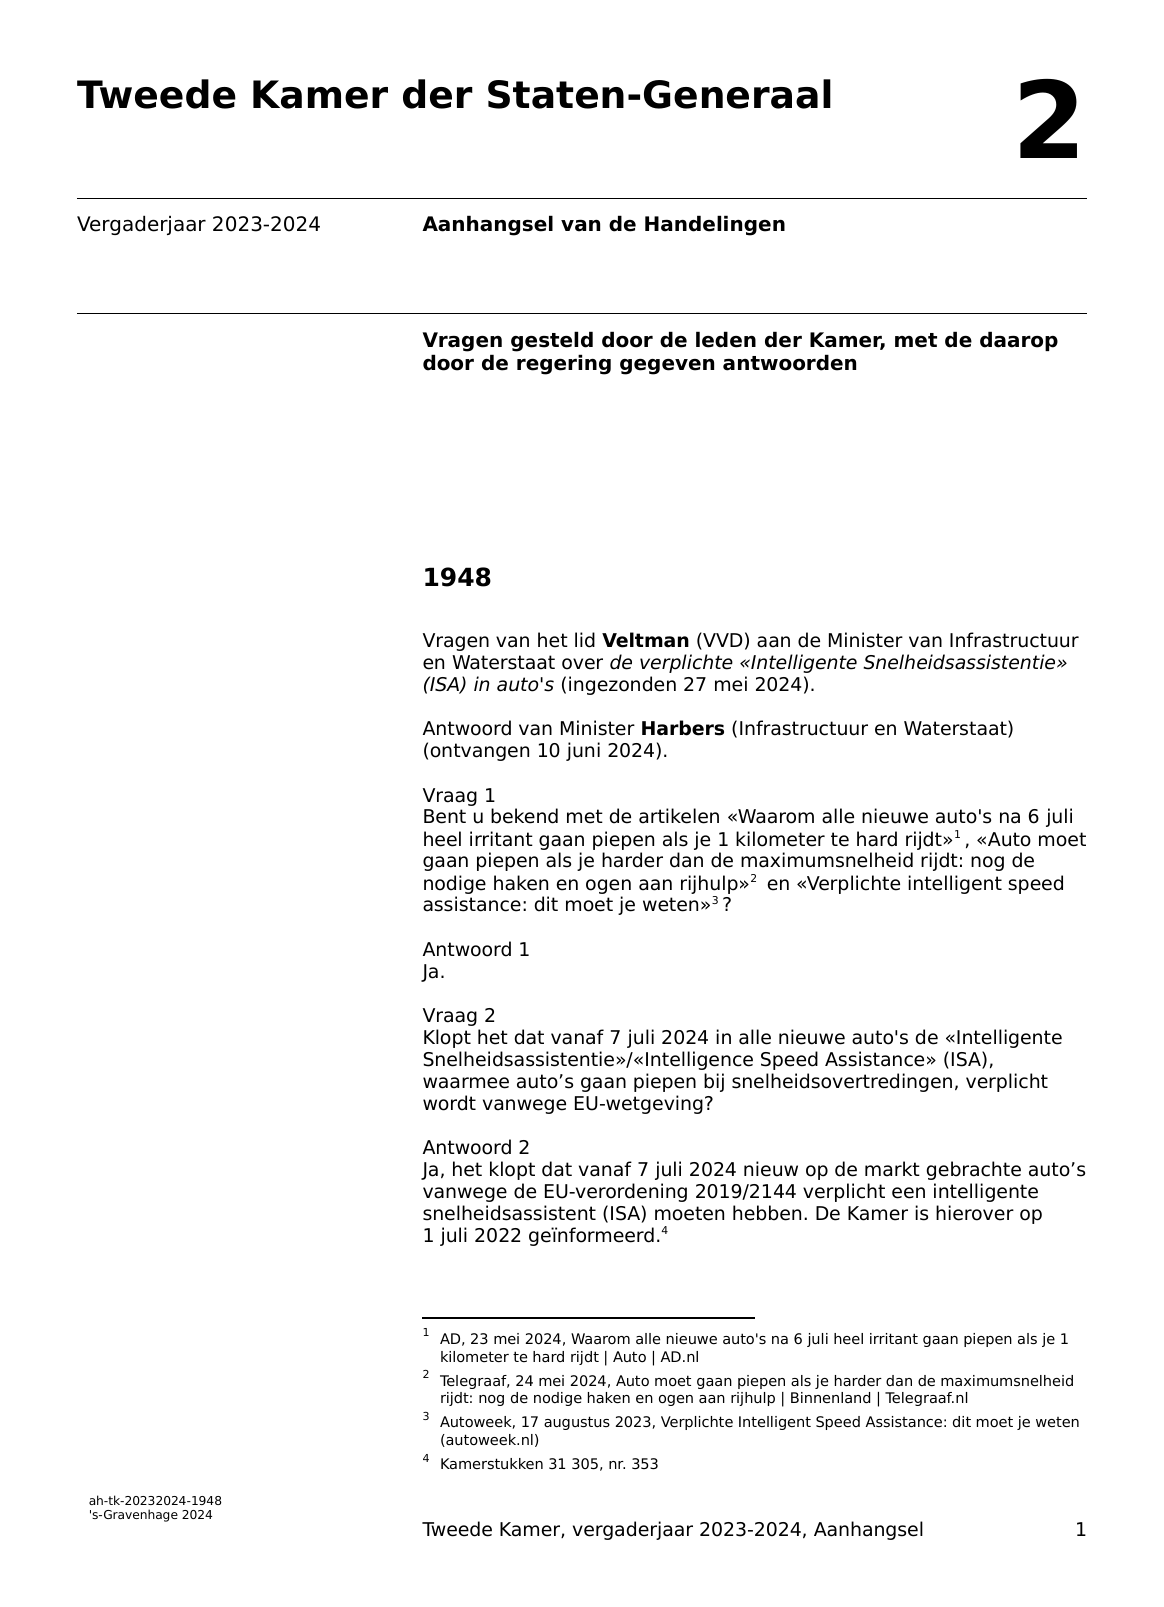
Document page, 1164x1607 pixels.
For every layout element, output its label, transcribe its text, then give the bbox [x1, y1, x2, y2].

table_cell Vragen gesteld door de leden der Kamer, met de daarop door de regering gegeven antwoorden [422, 314, 1087, 375]
text Ja. [422, 961, 1087, 982]
text 1948 [422, 563, 1087, 592]
text Ja, het klopt dat vanaf 7 juli 2024 nieuw op de markt gebrachte auto’s vanwege de EU-verordening 2019/2144 verplicht een intelligente snelheidsassistent (ISA) moeten hebben. De Kamer is hierover op 1 juli 2022 geïnformeerd. [422, 1159, 1087, 1247]
text Autoweek, 17 augustus 2023, Verplichte Intelligent Speed Assistance: dit moet je weten (autoweek.nl) [422, 1410, 1087, 1449]
text Vraag 2 [422, 1005, 1087, 1027]
text Vraag 1 [422, 784, 1087, 806]
text AD, 23 mei 2024, Waarom alle nieuwe auto's na 6 juli heel irritant gaan piepen als je 1 kilometer te hard rijdt | Auto | AD.nl [422, 1327, 1087, 1366]
text Antwoord van Minister Harbers (Infrastructuur en Waterstaat) (ontvangen 10 juni 2024). [422, 718, 1087, 762]
text Kamerstukken 31 305, nr. 353 [422, 1452, 1087, 1474]
table_cell [77, 314, 422, 375]
text Antwoord 1 [422, 938, 1087, 961]
text ah-tk-20232024-1948 [88, 1494, 323, 1508]
table_cell Aanhangsel van de Handelingen [422, 199, 1087, 313]
text Bent u bekend met de artikelen «Waarom alle nieuwe auto's na 6 juli heel irritant gaan piepen als je 1 kilometer te hard rijdt», «Auto moet gaan piepen als je harder dan de maximumsnelheid rijdt: nog de nodige haken en ogen aan rijhulp» en «Verplichte intelligent speed assistance: dit moet je weten»? [422, 806, 1087, 916]
text Antwoord 2 [422, 1137, 1087, 1159]
text Telegraaf, 24 mei 2024, Auto moet gaan piepen als je harder dan de maximumsnelheid rijdt: nog de nodige haken en ogen aan rijhulp | Binnenland | Telegraaf.nl [422, 1368, 1087, 1407]
table_header Tweede Kamer der Staten-Generaal [77, 59, 886, 198]
text Klopt het dat vanaf 7 juli 2024 in alle nieuwe auto's de «Intelligente Snelheidsassistentie»/«Intelligence Speed Assistance» (ISA), waarmee auto’s gaan piepen bij snelheidsovertredingen, verplicht wordt vanwege EU-wetgeving? [422, 1027, 1087, 1114]
table_cell Vergaderjaar 2023-2024 [77, 199, 422, 313]
text Vragen van het lid Veltman (VVD) aan de Minister van Infrastructuur en Waterstaat over de verplichte «Intelligente Snelheidsassistentie» (ISA) in auto's (ingezonden 27 mei 2024). [422, 630, 1087, 696]
text 's-Gravenhage 2024 [88, 1508, 323, 1522]
table_header 2 [886, 59, 1087, 198]
